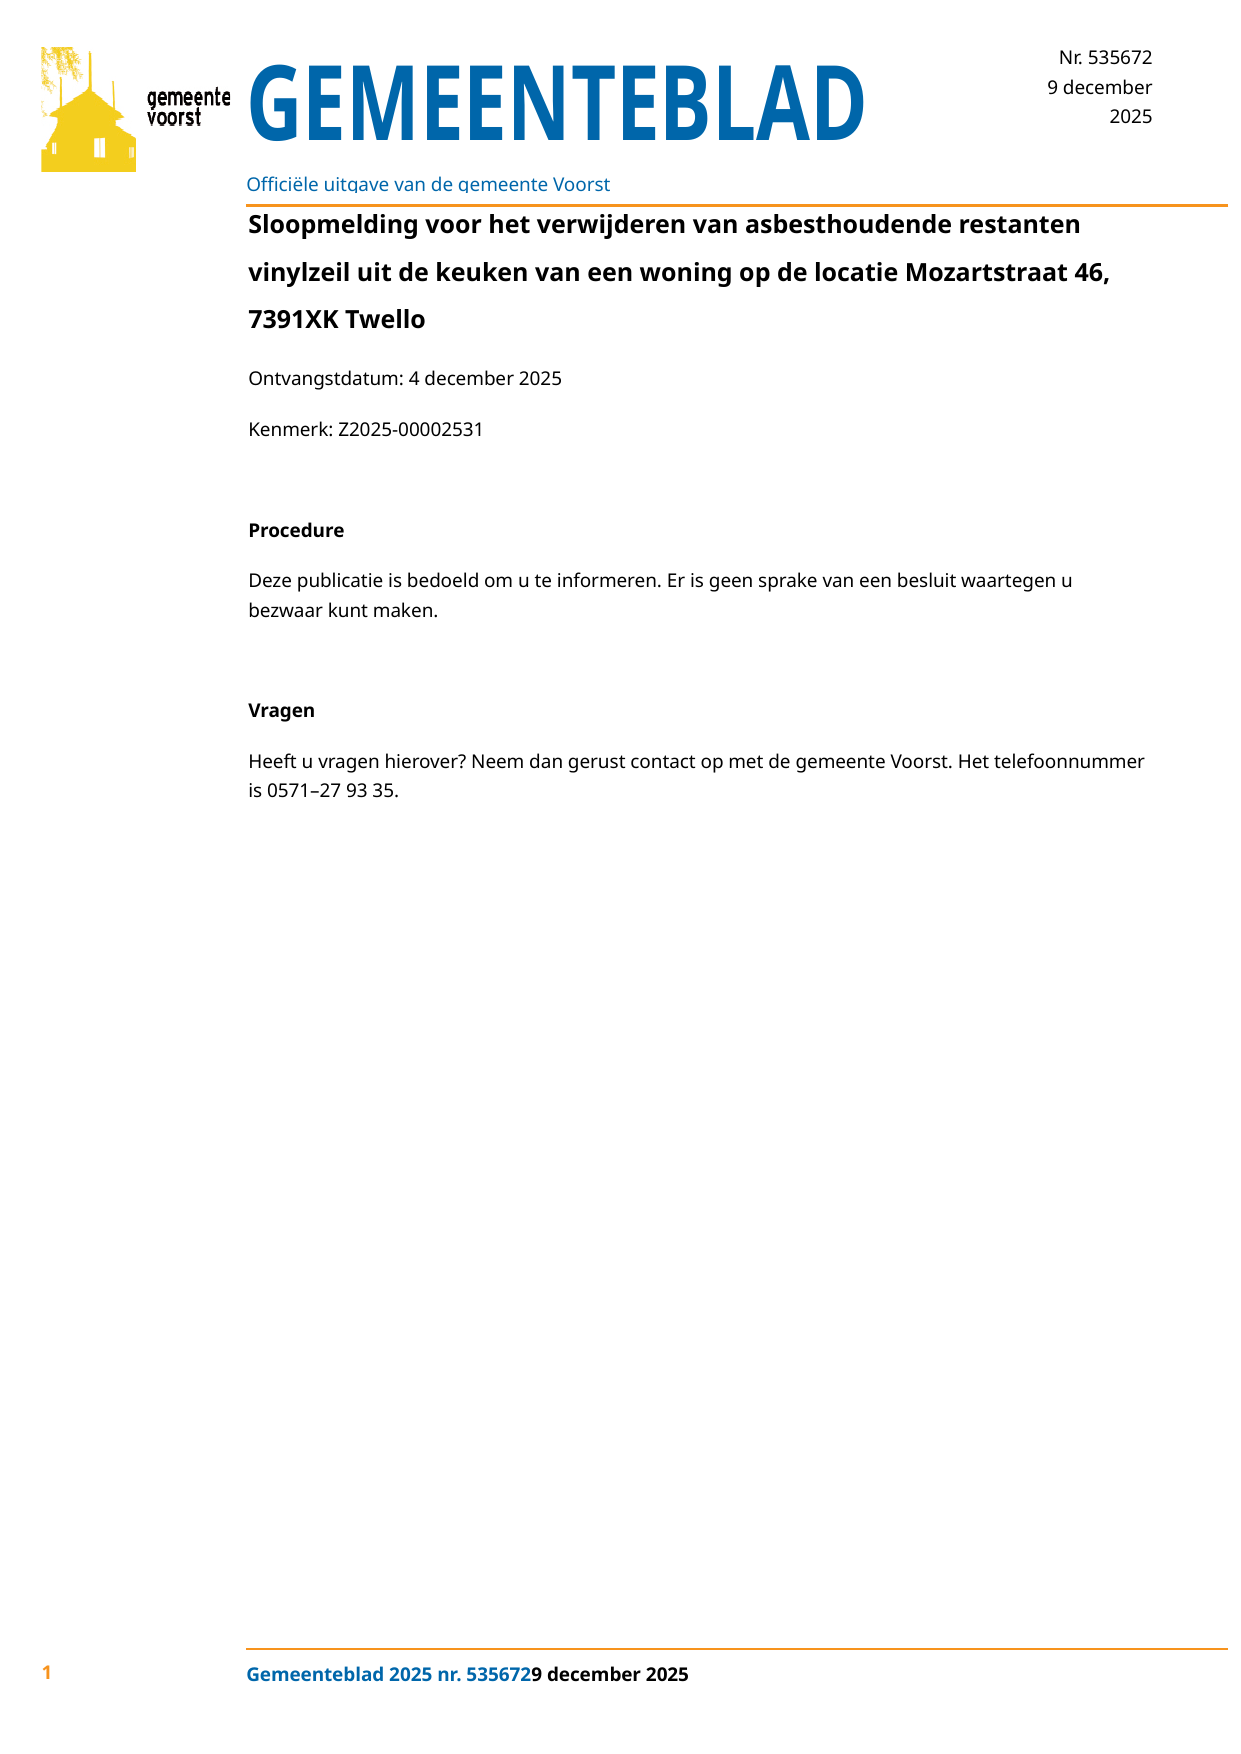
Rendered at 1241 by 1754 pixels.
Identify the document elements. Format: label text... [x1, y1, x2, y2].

text Ontvangstdatum: 4 december 2025 [248, 366, 1152, 391]
text Kenmerk: Z2025-00002531 [248, 416, 1152, 442]
picture [41, 47, 231, 172]
text Procedure [248, 517, 1152, 542]
text Vragen [248, 698, 1152, 723]
text Heeft u vragen hierover? Neem dan gerust contact op met de gemeente Voorst. Het telefoonnummer is 0571–27 93 35. [248, 748, 1152, 803]
text Sloopmelding voor het verwijderen van asbesthoudende restanten vinylzeil uit de keuken van een woning op de locatie Mozartstraat 46, 7391XK Twello [248, 207, 1152, 336]
text Deze publicatie is bedoeld om u te informeren. Er is geen sprake van een besluit waartegen u bezwaar kunt maken. [248, 567, 1152, 622]
